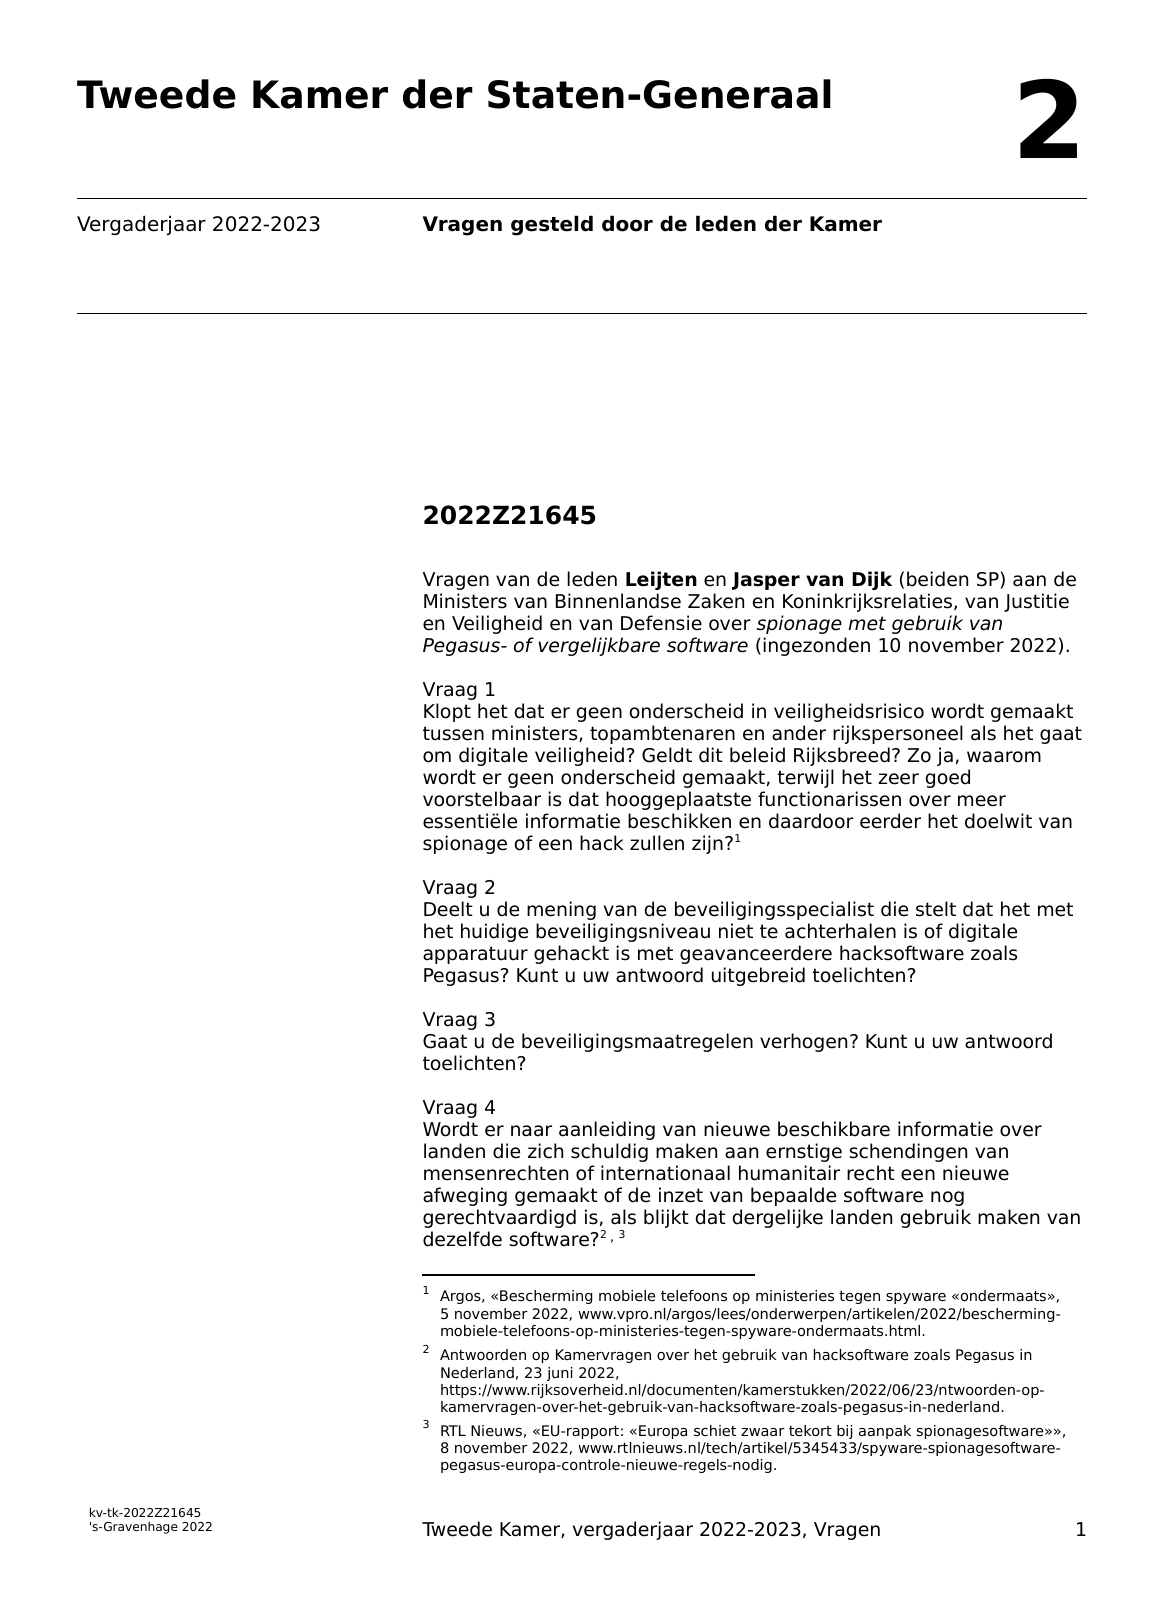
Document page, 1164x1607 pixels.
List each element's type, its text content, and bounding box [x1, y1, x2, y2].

text 2022Z21645 [422, 501, 1087, 531]
text Argos, «Bescherming mobiele telefoons op ministeries tegen spyware «ondermaats», 5 november 2022, www.vpro.nl/argos/lees/onderwerpen/artikelen/2022/bescherming-mobiele-telefoons-op-ministeries-tegen-spyware-ondermaats.html. [422, 1284, 1087, 1340]
table_cell Vergaderjaar 2022-2023 [77, 199, 422, 313]
text Vragen van de leden Leijten en Jasper van Dijk (beiden SP) aan de Ministers van Binnenlandse Zaken en Koninkrijksrelaties, van Justitie en Veiligheid en van Defensie over spionage met gebruik van Pegasus- of vergelijkbare software (ingezonden 10 november 2022). [422, 569, 1087, 657]
text Vraag 3 [422, 1009, 1087, 1031]
text RTL Nieuws, «EU-rapport: «Europa schiet zwaar tekort bij aanpak spionagesoftware»», 8 november 2022, www.rtlnieuws.nl/tech/artikel/5345433/spyware-spionagesoftware-pegasus-europa-controle-nieuwe-regels-nodig. [422, 1418, 1087, 1474]
table_header Tweede Kamer der Staten-Generaal [77, 59, 886, 198]
text kv-tk-2022Z21645 [88, 1506, 323, 1520]
text Gaat u de beveiligingsmaatregelen verhogen? Kunt u uw antwoord toelichten? [422, 1031, 1087, 1075]
text Vraag 1 [422, 679, 1087, 701]
text Vraag 2 [422, 877, 1087, 899]
text Antwoorden op Kamervragen over het gebruik van hacksoftware zoals Pegasus in Nederland, 23 juni 2022, https://www.rijksoverheid.nl/documenten/kamerstukken/2022/06/23/ntwoorden-op-kamervragen-over-het-gebruik-van-hacksoftware-zoals-pegasus-in-nederland. [422, 1343, 1087, 1416]
text Wordt er naar aanleiding van nieuwe beschikbare informatie over landen die zich schuldig maken aan ernstige schendingen van mensenrechten of internationaal humanitair recht een nieuwe afweging gemaakt of de inzet van bepaalde software nog gerechtvaardigd is, als blijkt dat dergelijke landen gebruik maken van dezelfde software?, [422, 1119, 1087, 1251]
text Vraag 4 [422, 1097, 1087, 1119]
text Deelt u de mening van de beveiligingsspecialist die stelt dat het met het huidige beveiligingsniveau niet te achterhalen is of digitale apparatuur gehackt is met geavanceerdere hacksoftware zoals Pegasus? Kunt u uw antwoord uitgebreid toelichten? [422, 899, 1087, 987]
text 's-Gravenhage 2022 [88, 1520, 323, 1534]
table_cell Vragen gesteld door de leden der Kamer [422, 199, 1087, 313]
table_header 2 [886, 59, 1087, 198]
text Klopt het dat er geen onderscheid in veiligheidsrisico wordt gemaakt tussen ministers, topambtenaren en ander rijkspersoneel als het gaat om digitale veiligheid? Geldt dit beleid Rijksbreed? Zo ja, waarom wordt er geen onderscheid gemaakt, terwijl het zeer goed voorstelbaar is dat hooggeplaatste functionarissen over meer essentiële informatie beschikken en daardoor eerder het doelwit van spionage of een hack zullen zijn? [422, 701, 1087, 855]
